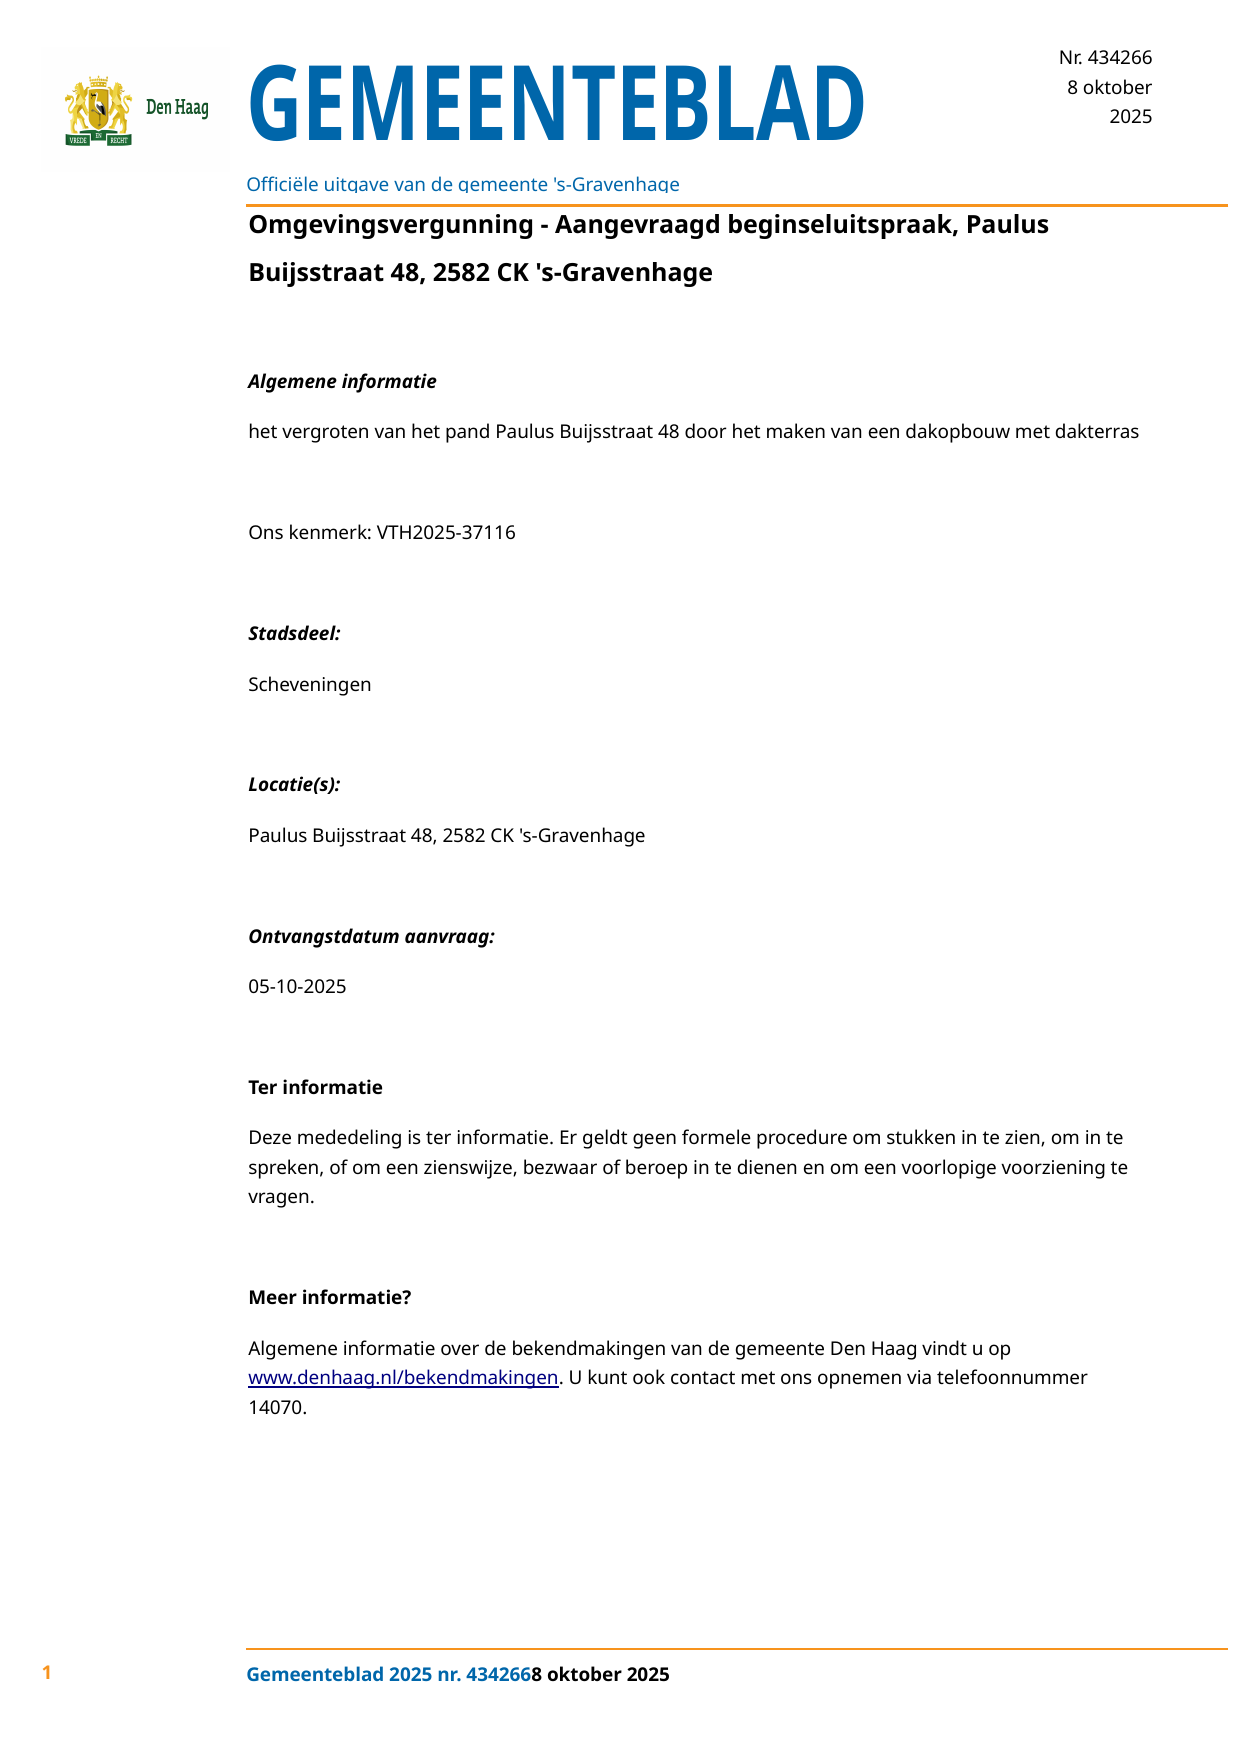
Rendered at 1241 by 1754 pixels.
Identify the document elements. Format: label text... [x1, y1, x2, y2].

text Ons kenmerk: VTH2025-37116 [248, 519, 1152, 545]
text het vergroten van het pand Paulus Buijsstraat 48 door het maken van een dakopbouw met dakterras [248, 419, 1152, 444]
picture [41, 47, 231, 172]
text Scheveningen [248, 671, 1152, 697]
text Algemene informatie over de bekendmakingen van de gemeente Den Haag vindt u op www.denhaag.nl/bekendmakingen. U kunt ook contact met ons opnemen via telefoonnummer 14070. [248, 1335, 1152, 1420]
text Omgevingsvergunning - Aangevraagd beginseluitspraak, Paulus Buijsstraat 48, 2582 CK 's-Gravenhage [248, 207, 1152, 288]
text Stadsdeel: [248, 620, 1152, 646]
text Paulus Buijsstraat 48, 2582 CK 's-Gravenhage [248, 822, 1152, 848]
text Algemene informatie [248, 368, 1152, 394]
text 05-10-2025 [248, 973, 1152, 999]
text Ter informatie [248, 1074, 1152, 1100]
text Meer informatie? [248, 1284, 1152, 1310]
text Deze mededeling is ter informatie. Er geldt geen formele procedure om stukken in te zien, om in te spreken, of om een zienswijze, bezwaar of beroep in te dienen en om een voorlopige voorziening te vragen. [248, 1124, 1152, 1209]
text Ontvangstdatum aanvraag: [248, 923, 1152, 949]
text Locatie(s): [248, 772, 1152, 797]
